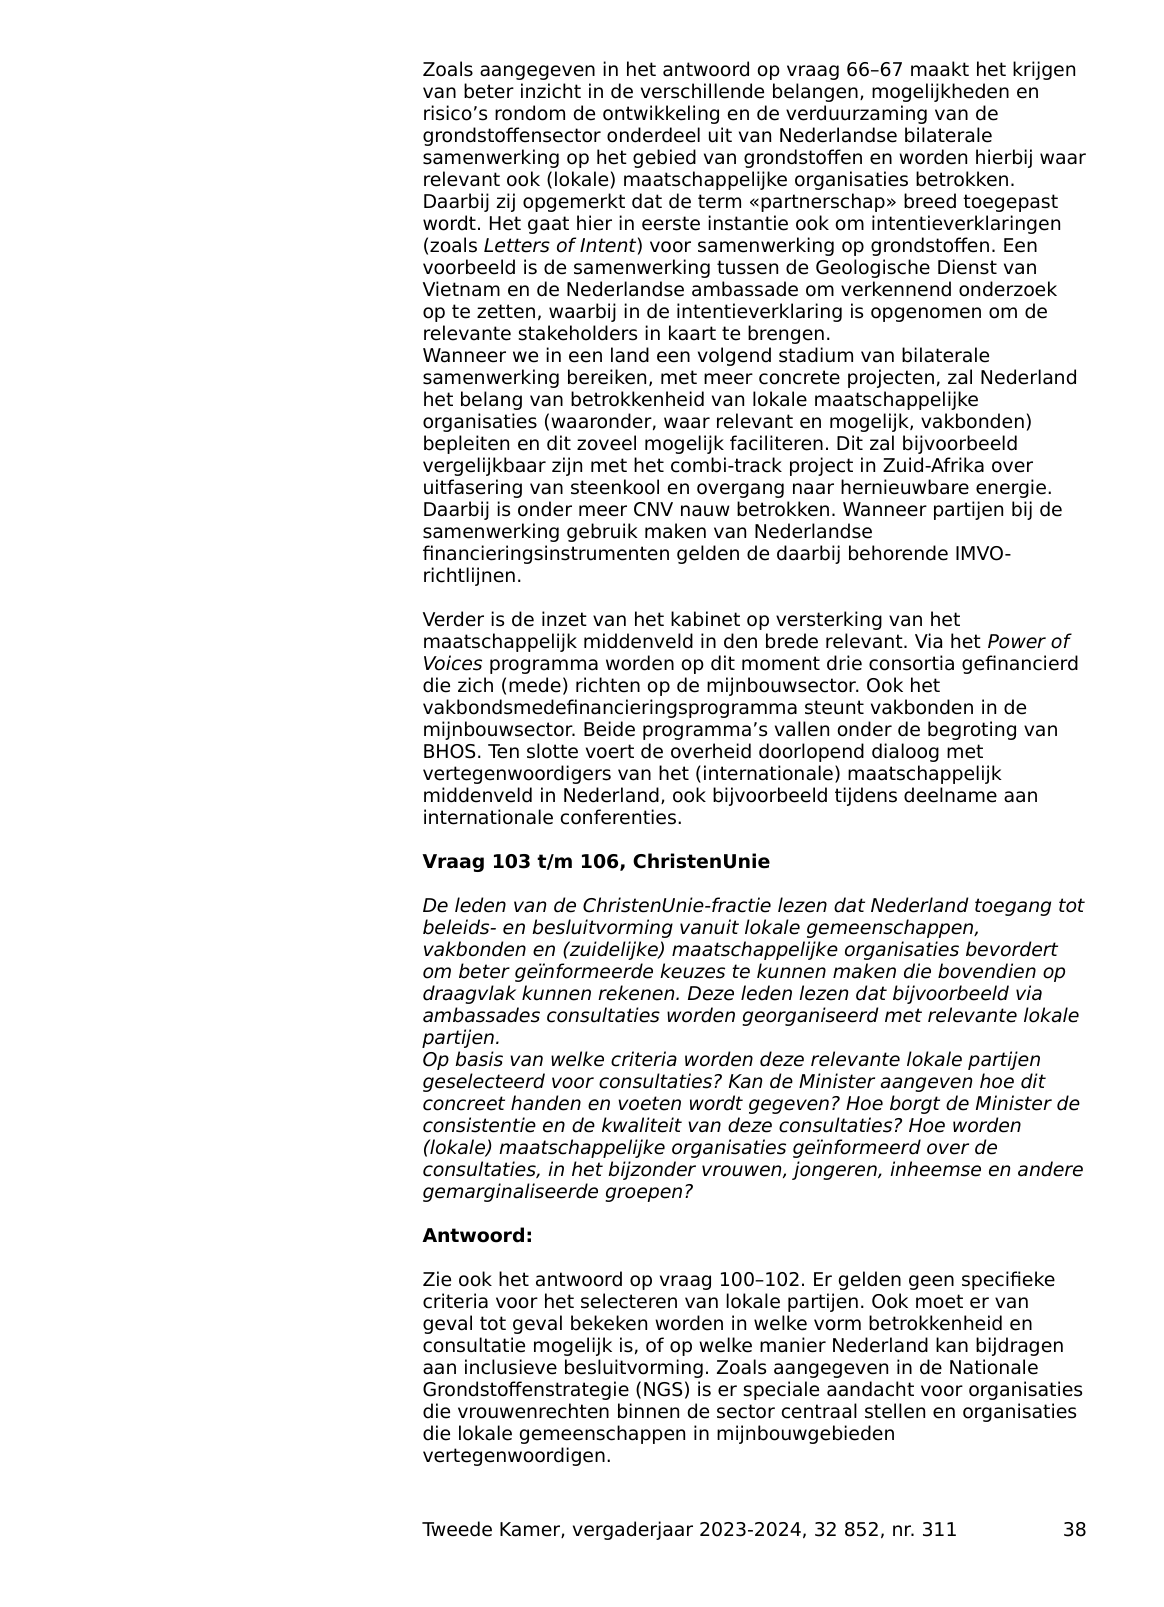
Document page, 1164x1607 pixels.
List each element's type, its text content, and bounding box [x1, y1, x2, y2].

text Zie ook het antwoord op vraag 100–102. Er gelden geen specifieke criteria voor het selecteren van lokale partijen. Ook moet er van geval tot geval bekeken worden in welke vorm betrokkenheid en consultatie mogelijk is, of op welke manier Nederland kan bijdragen aan inclusieve besluitvorming. Zoals aangegeven in de Nationale Grondstoffenstrategie (NGS) is er speciale aandacht voor organisaties die vrouwenrechten binnen de sector centraal stellen en organisaties die lokale gemeenschappen in mijnbouwgebieden vertegenwoordigen. [422, 1269, 1087, 1467]
text Op basis van welke criteria worden deze relevante lokale partijen geselecteerd voor consultaties? Kan de Minister aangeven hoe dit concreet handen en voeten wordt gegeven? Hoe borgt de Minister de consistentie en de kwaliteit van deze consultaties? Hoe worden (lokale) maatschappelijke organisaties geïnformeerd over de consultaties, in het bijzonder vrouwen, jongeren, inheemse en andere gemarginaliseerde groepen? [422, 1049, 1087, 1203]
subtitle Antwoord: [422, 1225, 1087, 1247]
text Wanneer we in een land een volgend stadium van bilaterale samenwerking bereiken, met meer concrete projecten, zal Nederland het belang van betrokkenheid van lokale maatschappelijke organisaties (waaronder, waar relevant en mogelijk, vakbonden) bepleiten en dit zoveel mogelijk faciliteren. Dit zal bijvoorbeeld vergelijkbaar zijn met het combi-track project in Zuid-Afrika over uitfasering van steenkool en overgang naar hernieuwbare energie. Daarbij is onder meer CNV nauw betrokken. Wanneer partijen bij de samenwerking gebruik maken van Nederlandse financieringsinstrumenten gelden de daarbij behorende IMVO-richtlijnen. [422, 345, 1087, 587]
text Verder is de inzet van het kabinet op versterking van het maatschappelijk middenveld in den brede relevant. Via het Power of Voices programma worden op dit moment drie consortia gefinancierd die zich (mede) richten op de mijnbouwsector. Ook het vakbondsmedefinancieringsprogramma steunt vakbonden in de mijnbouwsector. Beide programma’s vallen onder de begroting van BHOS. Ten slotte voert de overheid doorlopend dialoog met vertegenwoordigers van het (internationale) maatschappelijk middenveld in Nederland, ook bijvoorbeeld tijdens deelname aan internationale conferenties. [422, 609, 1087, 828]
subtitle Vraag 103 t/m 106, ChristenUnie [422, 851, 1087, 873]
text De leden van de ChristenUnie-fractie lezen dat Nederland toegang tot beleids- en besluitvorming vanuit lokale gemeenschappen, vakbonden en (zuidelijke) maatschappelijke organisaties bevordert om beter geïnformeerde keuzes te kunnen maken die bovendien op draagvlak kunnen rekenen. Deze leden lezen dat bijvoorbeeld via ambassades consultaties worden georganiseerd met relevante lokale partijen. [422, 895, 1087, 1049]
text Zoals aangegeven in het antwoord op vraag 66–67 maakt het krijgen van beter inzicht in de verschillende belangen, mogelijkheden en risico’s rondom de ontwikkeling en de verduurzaming van de grondstoffensector onderdeel uit van Nederlandse bilaterale samenwerking op het gebied van grondstoffen en worden hierbij waar relevant ook (lokale) maatschappelijke organisaties betrokken. Daarbij zij opgemerkt dat de term «partnerschap» breed toegepast wordt. Het gaat hier in eerste instantie ook om intentieverklaringen (zoals Letters of Intent) voor samenwerking op grondstoffen. Een voorbeeld is de samenwerking tussen de Geologische Dienst van Vietnam en de Nederlandse ambassade om verkennend onderzoek op te zetten, waarbij in de intentieverklaring is opgenomen om de relevante stakeholders in kaart te brengen. [422, 59, 1087, 345]
